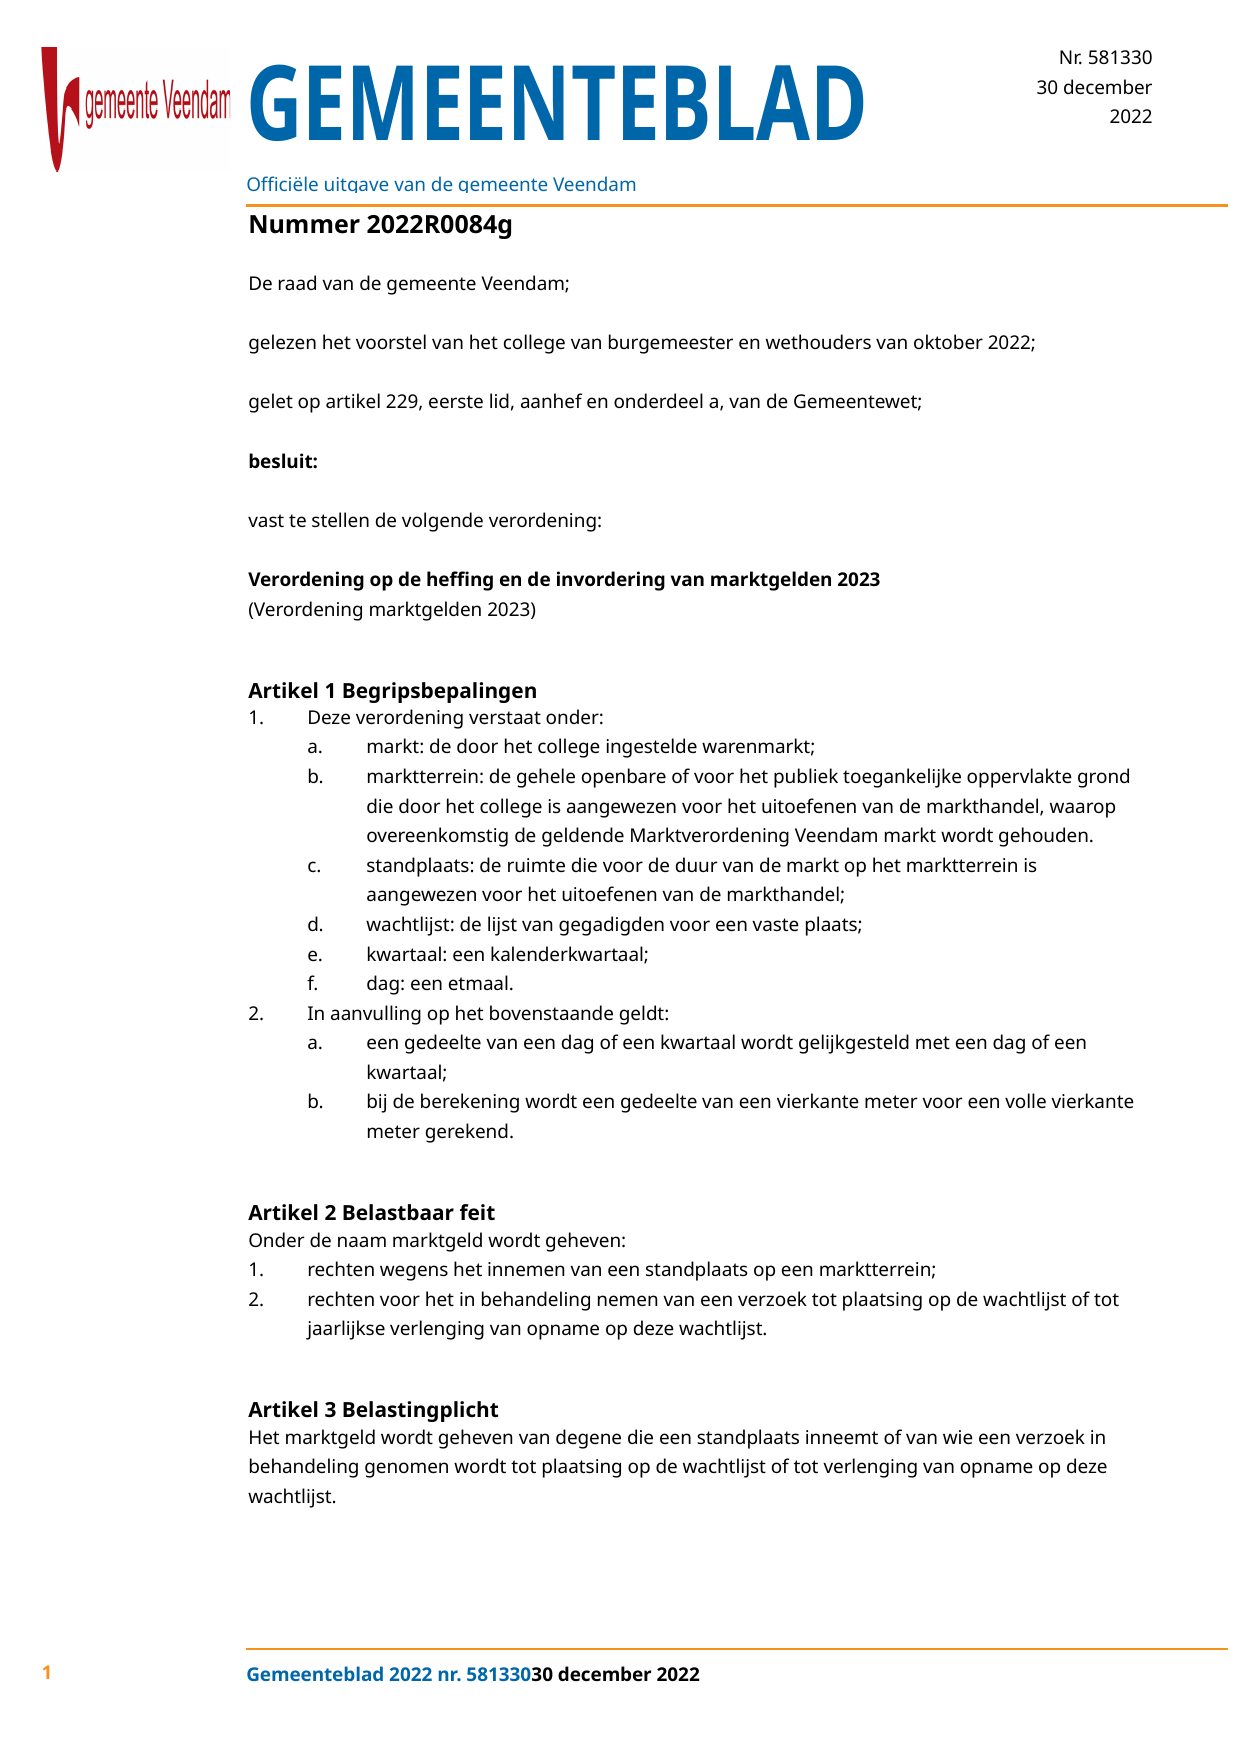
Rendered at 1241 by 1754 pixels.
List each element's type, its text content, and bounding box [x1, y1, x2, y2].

list In aanvulling op het bovenstaande geldt: [248, 1000, 1152, 1026]
list markt: de door het college ingestelde warenmarkt; [307, 734, 1152, 759]
text gelezen het voorstel van het college van burgemeester en wethouders van oktober 2022; [248, 329, 1152, 355]
text besluit: [248, 448, 1152, 473]
text Artikel 1 Begripsbepalingen [248, 676, 1152, 704]
text Artikel 2 Belastbaar feit [248, 1198, 1152, 1227]
list een gedeelte van een dag of een kwartaal wordt gelijkgesteld met een dag of een kwartaal; [307, 1029, 1152, 1085]
picture [41, 47, 231, 172]
list kwartaal: een kalenderkwartaal; [307, 941, 1152, 967]
text gelet op artikel 229, eerste lid, aanhef en onderdeel a, van de Gemeentewet; [248, 389, 1152, 414]
list rechten wegens het innemen van een standplaats op een marktterrein; [248, 1256, 1152, 1282]
list marktterrein: de gehele openbare of voor het publiek toegankelijke oppervlakte grond die door het college is aangewezen voor het uitoefenen van de markthandel, waarop overeenkomstig de geldende Marktverordening Veendam markt wordt gehouden. [307, 763, 1152, 848]
text (Verordening marktgelden 2023) [248, 596, 1152, 621]
list Deze verordening verstaat onder: [248, 704, 1152, 730]
text Artikel 3 Belastingplicht [248, 1396, 1152, 1424]
text Nummer 2022R0084g [248, 207, 1152, 241]
list bij de berekening wordt een gedeelte van een vierkante meter voor een volle vierkante meter gerekend. [307, 1089, 1152, 1144]
text Onder de naam marktgeld wordt geheven: [248, 1227, 1152, 1252]
list rechten voor het in behandeling nemen van een verzoek tot plaatsing op de wachtlijst of tot jaarlijkse verlenging van opname op deze wachtlijst. [248, 1286, 1152, 1341]
list standplaats: de ruimte die voor de duur van de markt op het marktterrein is aangewezen voor het uitoefenen van de markthandel; [307, 852, 1152, 907]
text Het marktgeld wordt geheven van degene die een standplaats inneemt of van wie een verzoek in behandeling genomen wordt tot plaatsing op de wachtlijst of tot verlenging van opname op deze wachtlijst. [248, 1424, 1152, 1509]
text vast te stellen de volgende verordening: [248, 507, 1152, 533]
list wachtlijst: de lijst van gegadigden voor een vaste plaats; [307, 911, 1152, 937]
list dag: een etmaal. [307, 970, 1152, 996]
text De raad van de gemeente Veendam; [248, 270, 1152, 296]
text Verordening op de heffing en de invordering van marktgelden 2023 [248, 566, 1152, 592]
